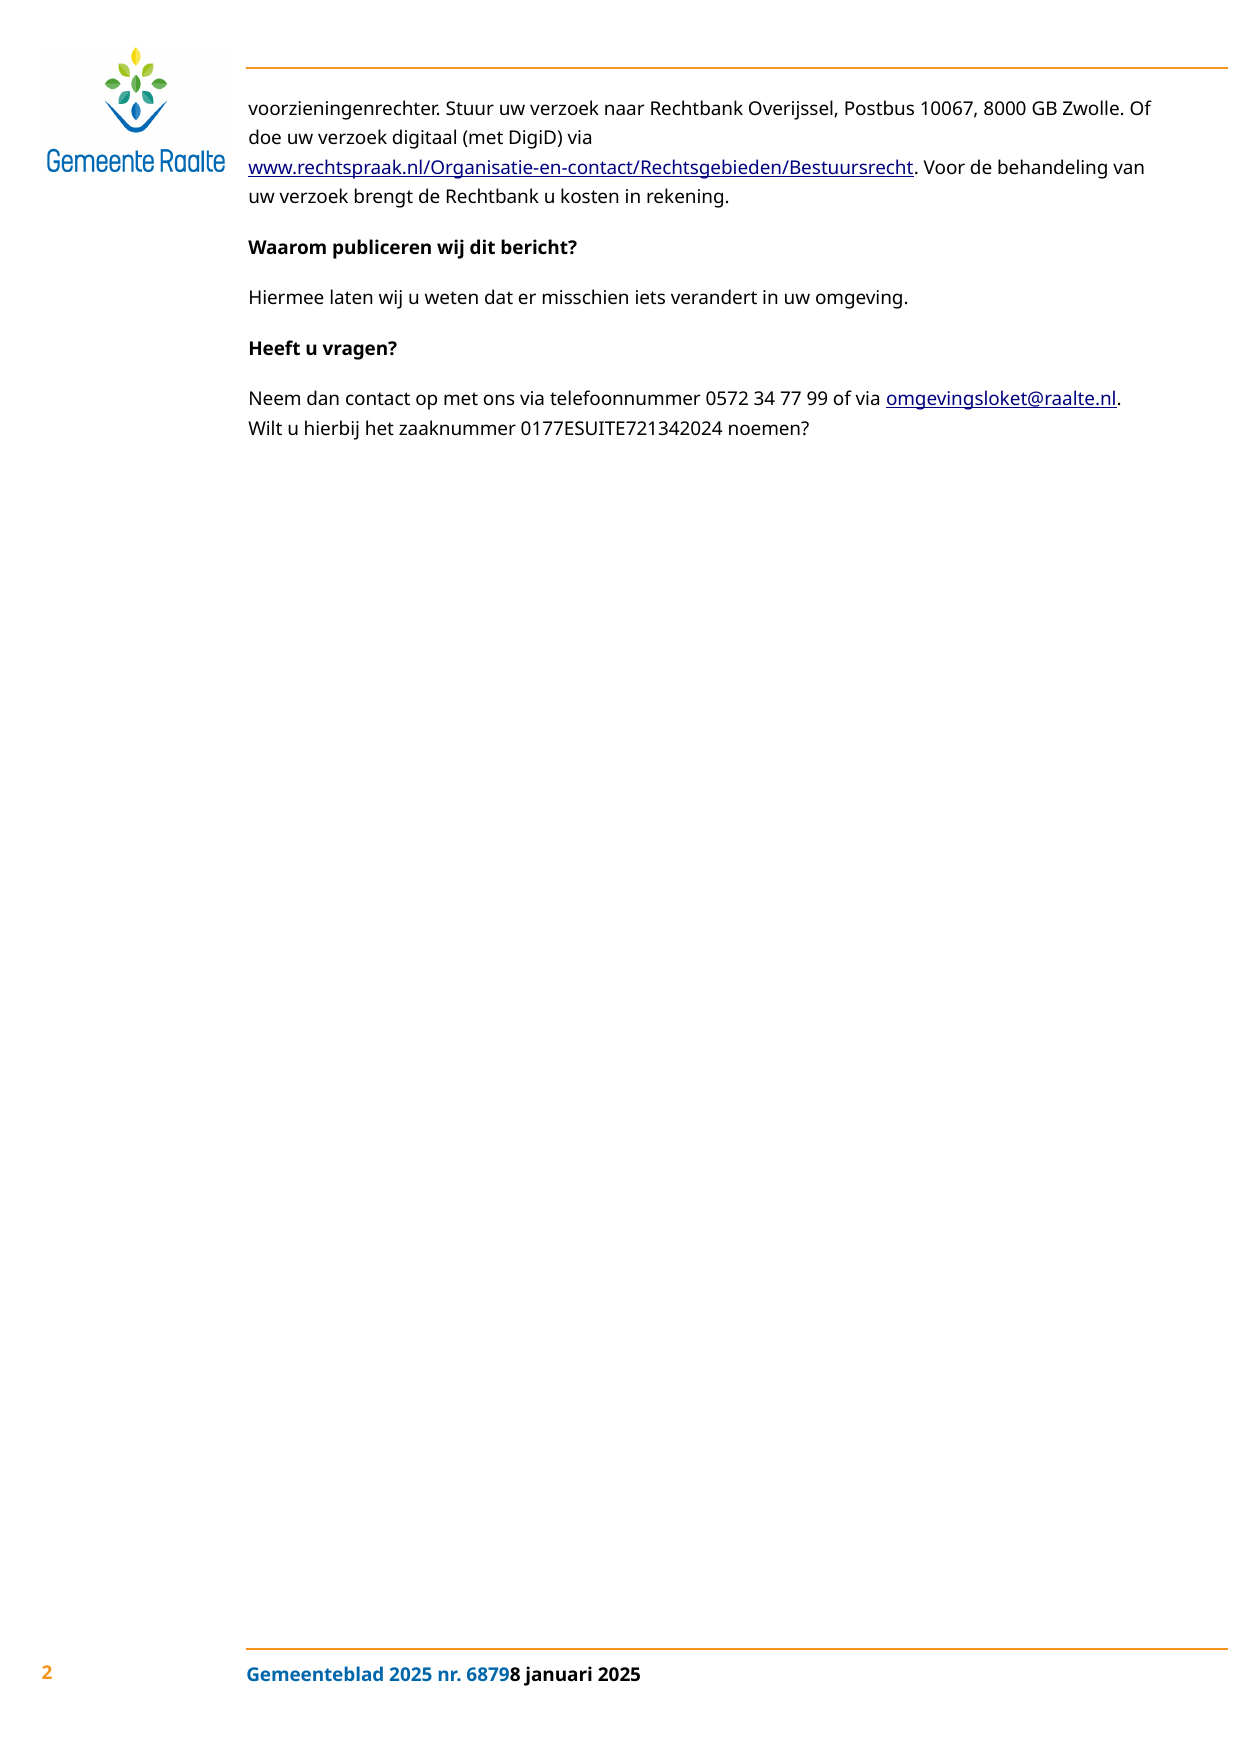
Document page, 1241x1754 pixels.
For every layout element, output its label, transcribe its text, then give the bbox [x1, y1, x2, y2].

text Heeft u vragen? [248, 335, 1152, 361]
text Hiermee laten wij u weten dat er misschien iets verandert in uw omgeving. [248, 284, 1152, 310]
text Waarom publiceren wij dit bericht? [248, 234, 1152, 260]
picture [41, 47, 231, 172]
text voorzieningenrechter. Stuur uw verzoek naar Rechtbank Overijssel, Postbus 10067, 8000 GB Zwolle. Of doe uw verzoek digitaal (met DigiD) via www.rechtspraak.nl/Organisatie-en-contact/Rechtsgebieden/Bestuursrecht. Voor de behandeling van uw verzoek brengt de Rechtbank u kosten in rekening. [248, 95, 1152, 209]
text Neem dan contact op met ons via telefoonnummer 0572 34 77 99 of via omgevingsloket@raalte.nl. Wilt u hierbij het zaaknummer 0177ESUITE721342024 noemen? [248, 385, 1152, 441]
